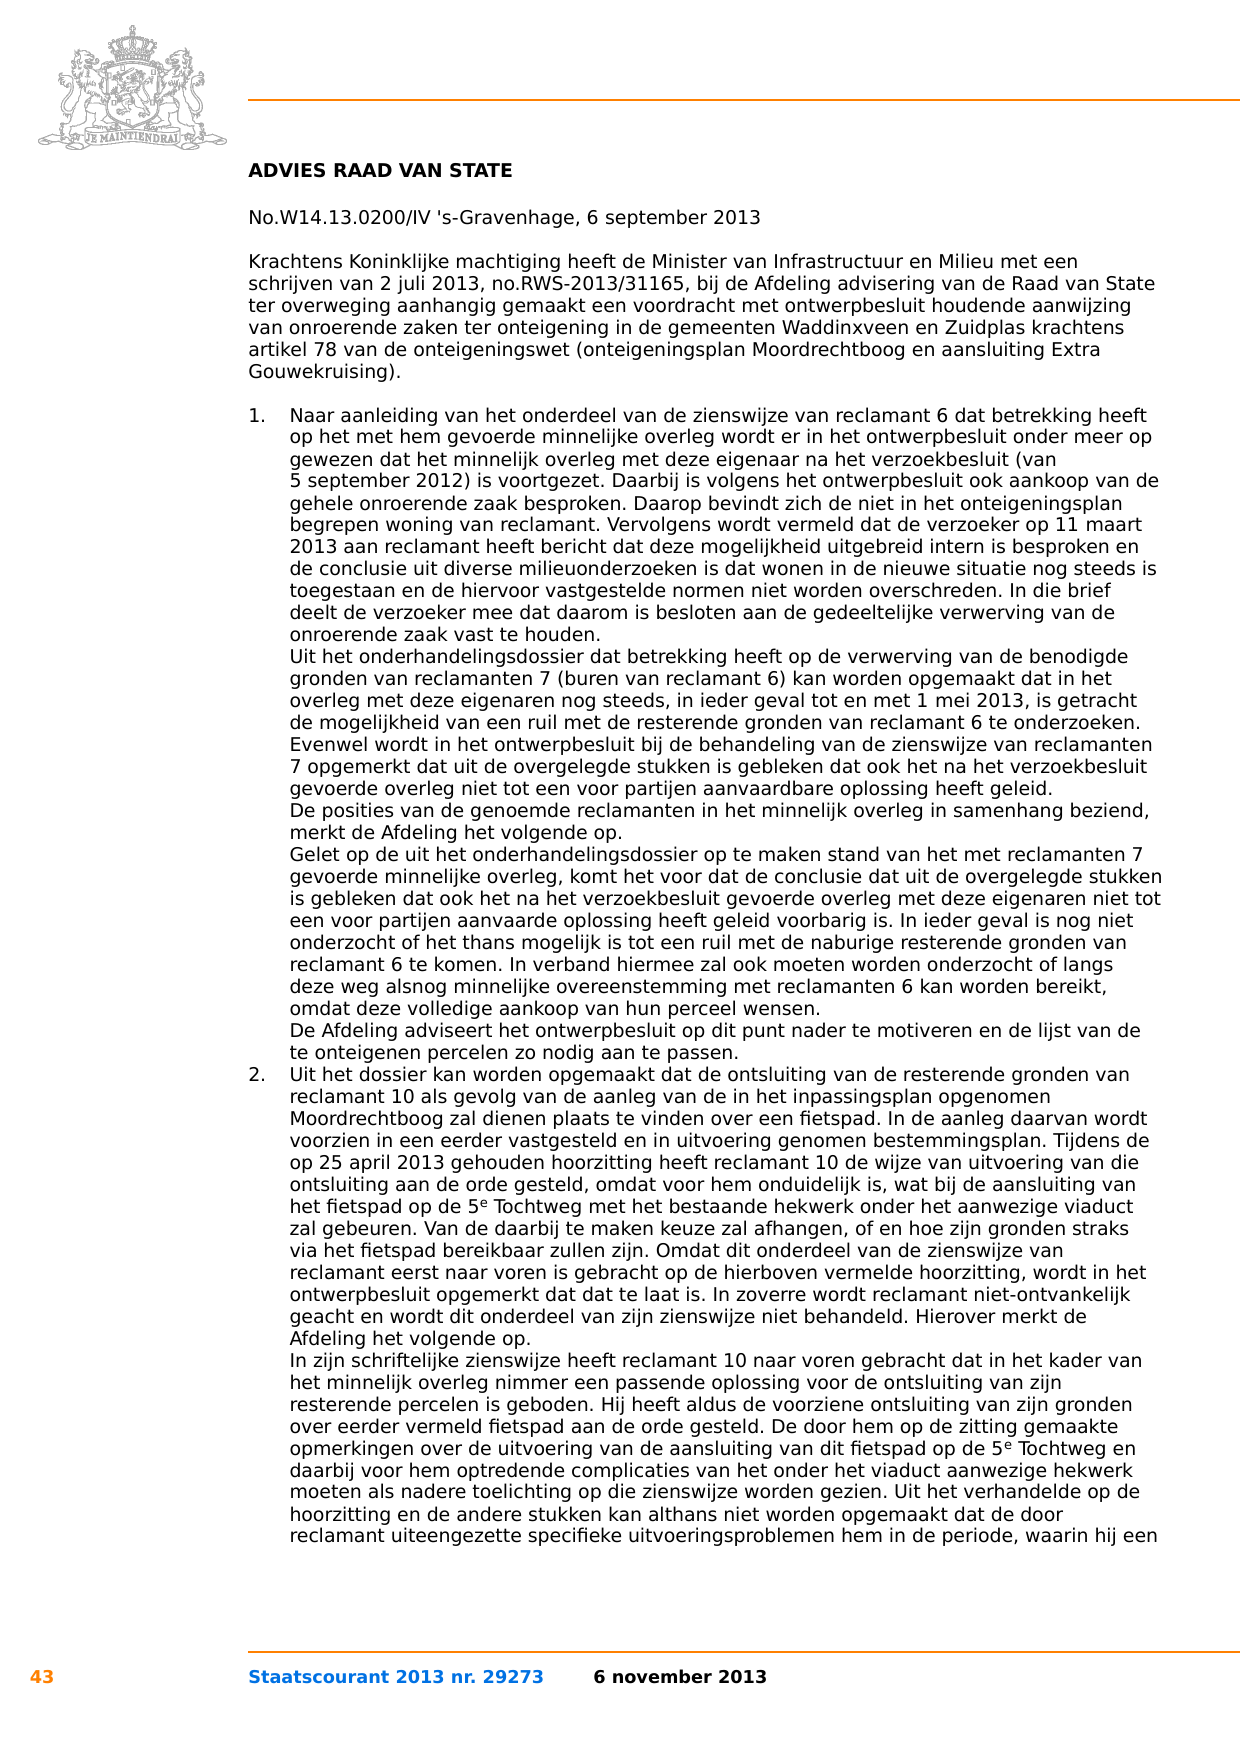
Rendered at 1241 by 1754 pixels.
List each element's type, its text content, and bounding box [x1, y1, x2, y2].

subtitle ADVIES RAAD VAN STATE [248, 160, 1163, 182]
text De Afdeling adviseert het ontwerpbesluit op dit punt nader te motiveren en de lijst van de te onteigenen percelen zo nodig aan te passen. [289, 1020, 1163, 1064]
text Krachtens Koninklijke machtiging heeft de Minister van Infrastructuur en Milieu met een schrijven van 2 juli 2013, no.RWS-2013/31165, bij de Afdeling advisering van de Raad van State ter overweging aanhangig gemaakt een voordracht met ontwerpbesluit houdende aanwijzing van onroerende zaken ter onteigening in de gemeenten Waddinxveen en Zuidplas krachtens artikel 78 van de onteigeningswet (onteigeningsplan Moordrechtboog en aansluiting Extra Gouwekruising). [248, 251, 1163, 383]
text 1. Naar aanleiding van het onderdeel van de zienswijze van reclamant 6 dat betrekking heeft op het met hem gevoerde minnelijke overleg wordt er in het ontwerpbesluit onder meer op gewezen dat het minnelijk overleg met deze eigenaar na het verzoekbesluit (van 5 september 2012) is voortgezet. Daarbij is volgens het ontwerpbesluit ook aankoop van de gehele onroerende zaak besproken. Daarop bevindt zich de niet in het onteigeningsplan begrepen woning van reclamant. Vervolgens wordt vermeld dat de verzoeker op 11 maart 2013 aan reclamant heeft bericht dat deze mogelijkheid uitgebreid intern is besproken en de conclusie uit diverse milieuonderzoeken is dat wonen in de nieuwe situatie nog steeds is toegestaan en de hiervoor vastgestelde normen niet worden overschreden. In die brief deelt de verzoeker mee dat daarom is besloten aan de gedeeltelijke verwerving van de onroerende zaak vast te houden. [248, 404, 1163, 646]
text In zijn schriftelijke zienswijze heeft reclamant 10 naar voren gebracht dat in het kader van het minnelijk overleg nimmer een passende oplossing voor de ontsluiting van zijn resterende percelen is geboden. Hij heeft aldus de voorziene ontsluiting van zijn gronden over eerder vermeld fietspad aan de orde gesteld. De door hem op de zitting gemaakte opmerkingen over de uitvoering van de aansluiting van dit fietspad op de 5e Tochtweg en daarbij voor hem optredende complicaties van het onder het viaduct aanwezige hekwerk moeten als nadere toelichting op die zienswijze worden gezien. Uit het verhandelde op de hoorzitting en de andere stukken kan althans niet worden opgemaakt dat de door reclamant uiteengezette specifieke uitvoeringsproblemen hem in de periode, waarin hij een [289, 1349, 1163, 1547]
text De posities van de genoemde reclamanten in het minnelijk overleg in samenhang beziend, merkt de Afdeling het volgende op. [289, 800, 1163, 844]
text Uit het onderhandelingsdossier dat betrekking heeft op de verwerving van de benodigde gronden van reclamanten 7 (buren van reclamant 6) kan worden opgemaakt dat in het overleg met deze eigenaren nog steeds, in ieder geval tot en met 1 mei 2013, is getracht de mogelijkheid van een ruil met de resterende gronden van reclamant 6 te onderzoeken. Evenwel wordt in het ontwerpbesluit bij de behandeling van de zienswijze van reclamanten 7 opgemerkt dat uit de overgelegde stukken is gebleken dat ook het na het verzoekbesluit gevoerde overleg niet tot een voor partijen aanvaardbare oplossing heeft geleid. [289, 646, 1163, 800]
text Gelet op de uit het onderhandelingsdossier op te maken stand van het met reclamanten 7 gevoerde minnelijke overleg, komt het voor dat de conclusie dat uit de overgelegde stukken is gebleken dat ook het na het verzoekbesluit gevoerde overleg met deze eigenaren niet tot een voor partijen aanvaarde oplossing heeft geleid voorbarig is. In ieder geval is nog niet onderzocht of het thans mogelijk is tot een ruil met de naburige resterende gronden van reclamant 6 te komen. In verband hiermee zal ook moeten worden onderzocht of langs deze weg alsnog minnelijke overeenstemming met reclamanten 6 kan worden bereikt, omdat deze volledige aankoop van hun perceel wensen. [289, 844, 1163, 1020]
text No.W14.13.0200/IV 's-Gravenhage, 6 september 2013 [248, 207, 1163, 229]
picture [38, 25, 227, 150]
text 2. Uit het dossier kan worden opgemaakt dat de ontsluiting van de resterende gronden van reclamant 10 als gevolg van de aanleg van de in het inpassingsplan opgenomen Moordrechtboog zal dienen plaats te vinden over een fietspad. In de aanleg daarvan wordt voorzien in een eerder vastgesteld en in uitvoering genomen bestemmingsplan. Tijdens de op 25 april 2013 gehouden hoorzitting heeft reclamant 10 de wijze van uitvoering van die ontsluiting aan de orde gesteld, omdat voor hem onduidelijk is, wat bij de aansluiting van het fietspad op de 5e Tochtweg met het bestaande hekwerk onder het aanwezige viaduct zal gebeuren. Van de daarbij te maken keuze zal afhangen, of en hoe zijn gronden straks via het fietspad bereikbaar zullen zijn. Omdat dit onderdeel van de zienswijze van reclamant eerst naar voren is gebracht op de hierboven vermelde hoorzitting, wordt in het ontwerpbesluit opgemerkt dat dat te laat is. In zoverre wordt reclamant niet-ontvankelijk geacht en wordt dit onderdeel van zijn zienswijze niet behandeld. Hierover merkt de Afdeling het volgende op. [248, 1064, 1163, 1349]
